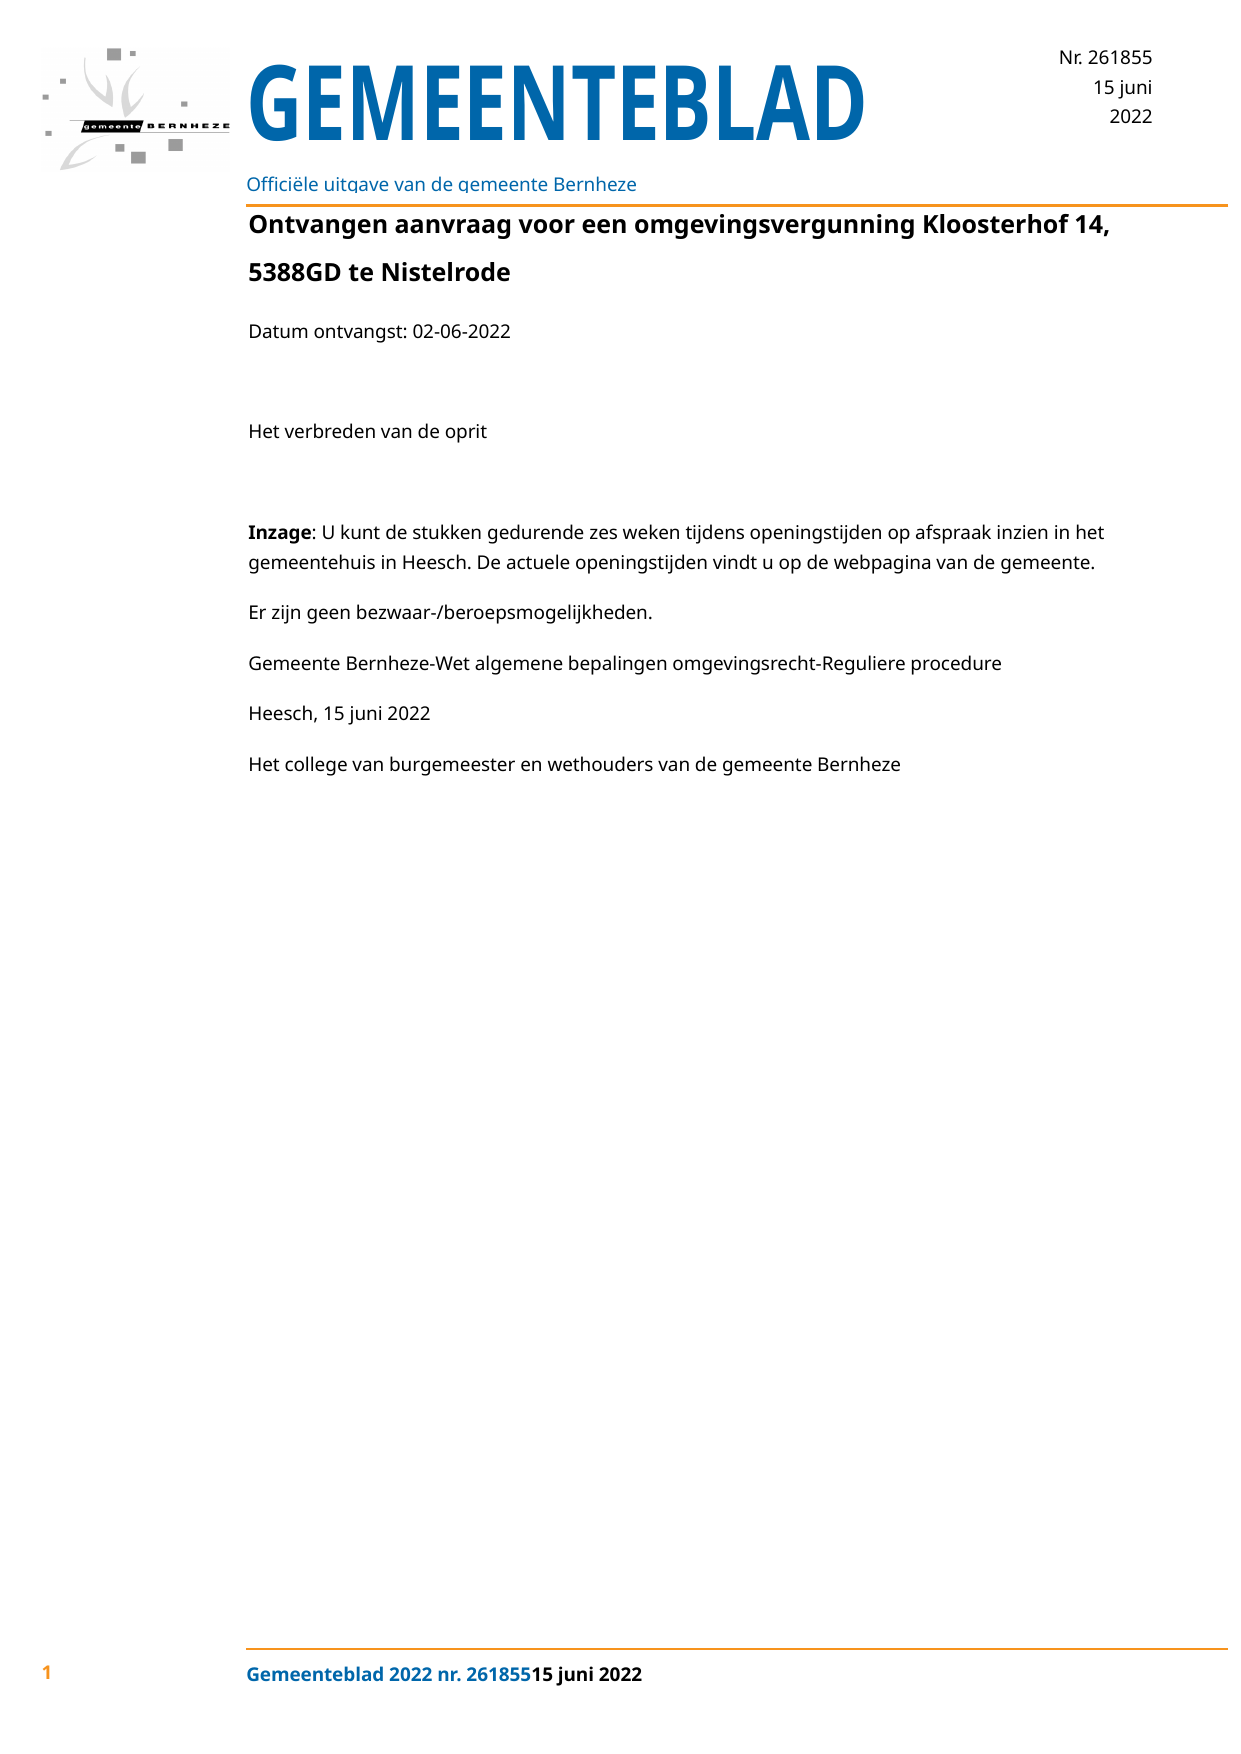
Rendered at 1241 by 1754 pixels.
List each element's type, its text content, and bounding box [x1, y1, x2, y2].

text Het college van burgemeester en wethouders van de gemeente Bernheze [248, 751, 1152, 777]
text Inzage: U kunt de stukken gedurende zes weken tijdens openingstijden op afspraak inzien in het gemeentehuis in Heesch. De actuele openingstijden vindt u op de webpagina van de gemeente. [248, 519, 1152, 575]
picture [41, 47, 231, 172]
text Het verbreden van de oprit [248, 419, 1152, 444]
text Ontvangen aanvraag voor een omgevingsvergunning Kloosterhof 14, 5388GD te Nistelrode [248, 207, 1152, 288]
text Er zijn geen bezwaar-/beroepsmogelijkheden. [248, 599, 1152, 625]
text Datum ontvangst: 02-06-2022 [248, 318, 1152, 344]
text Gemeente Bernheze-Wet algemene bepalingen omgevingsrecht-Reguliere procedure [248, 650, 1152, 676]
text Heesch, 15 juni 2022 [248, 700, 1152, 726]
